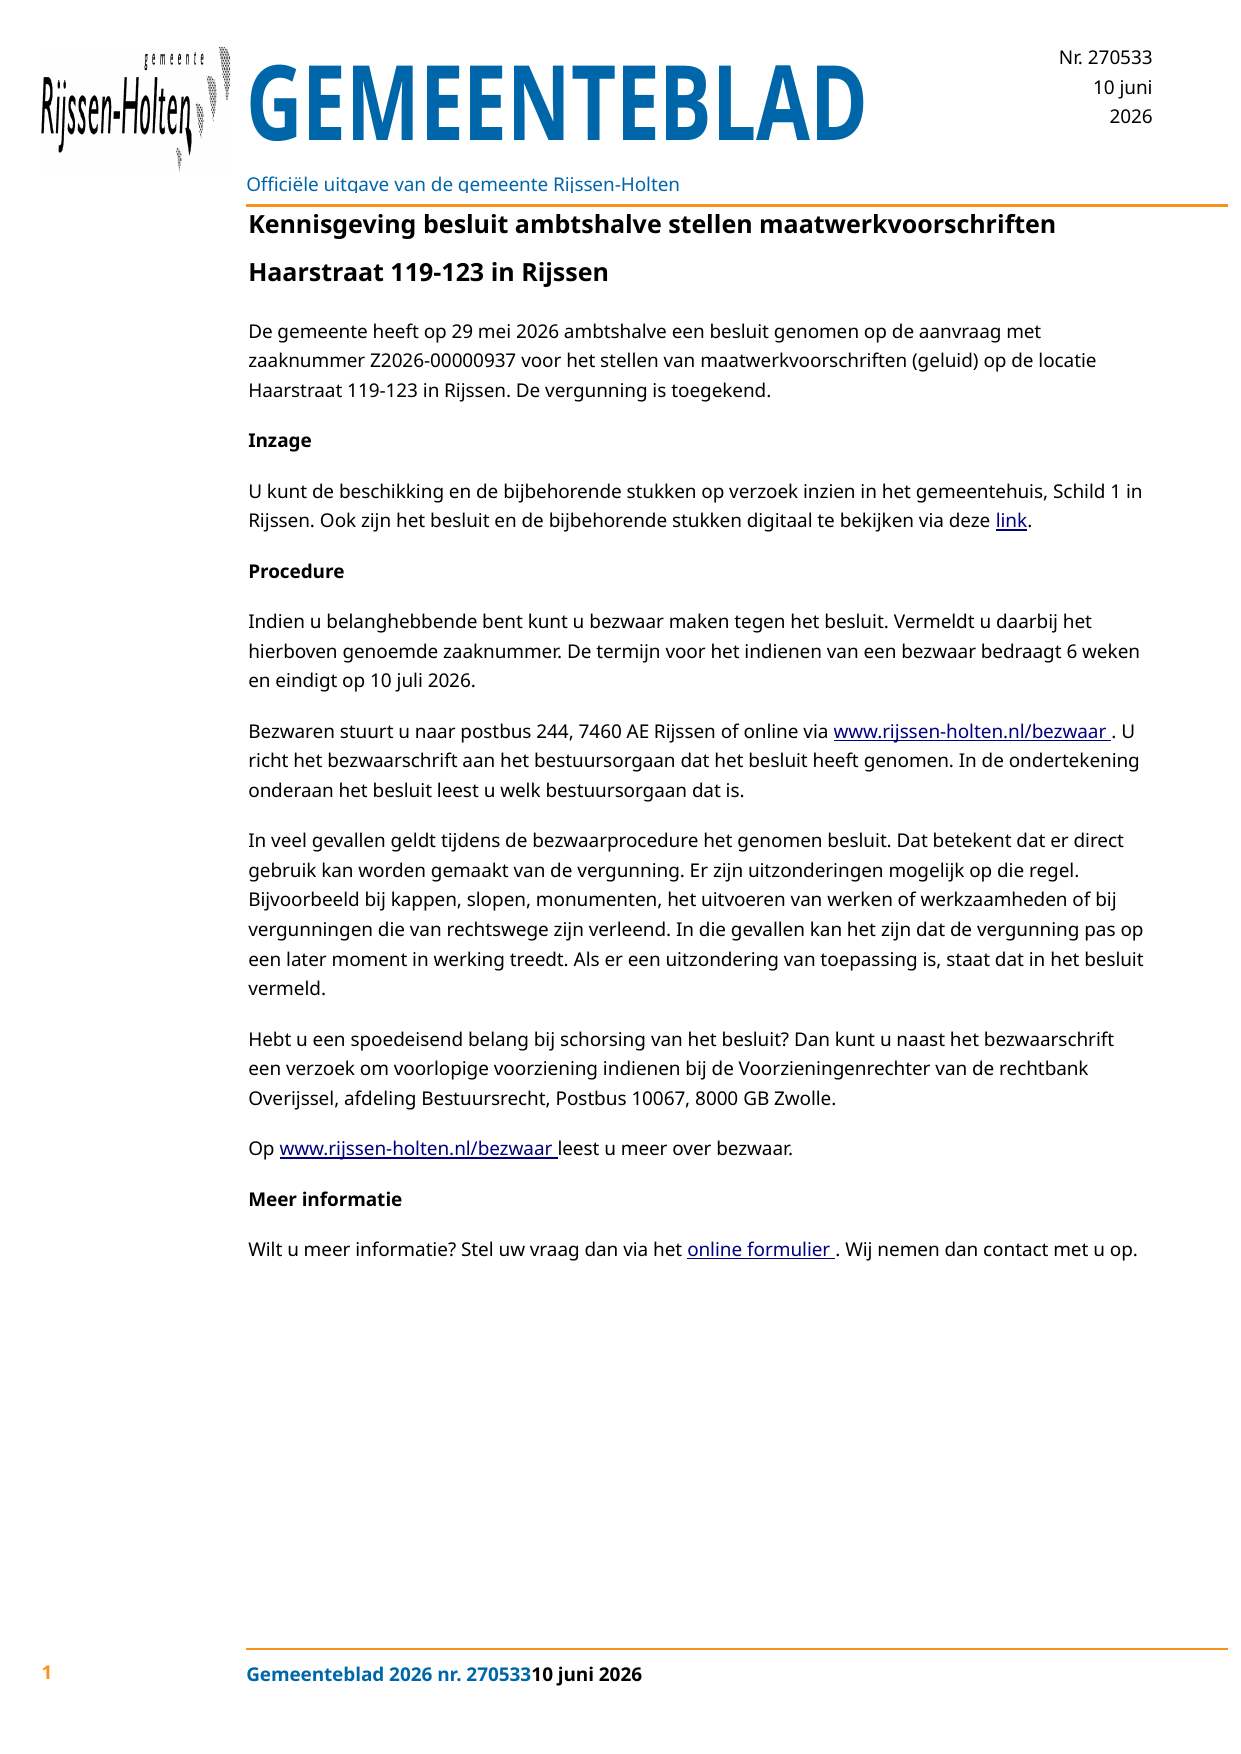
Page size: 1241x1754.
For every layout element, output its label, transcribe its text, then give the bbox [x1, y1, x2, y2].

text Op www.rijssen-holten.nl/bezwaar leest u meer over bezwaar. [248, 1135, 1152, 1161]
text Hebt u een spoedeisend belang bij schorsing van het besluit? Dan kunt u naast het bezwaarschrift een verzoek om voorlopige voorziening indienen bij de Voorzieningenrechter van de rechtbank Overijssel, afdeling Bestuursrecht, Postbus 10067, 8000 GB Zwolle. [248, 1026, 1152, 1111]
text Bezwaren stuurt u naar postbus 244, 7460 AE Rijssen of online via www.rijssen-holten.nl/bezwaar . U richt het bezwaarschrift aan het bestuursorgaan dat het besluit heeft genomen. In de ondertekening onderaan het besluit leest u welk bestuursorgaan dat is. [248, 718, 1152, 803]
text U kunt de beschikking en de bijbehorende stukken op verzoek inzien in het gemeentehuis, Schild 1 in Rijssen. Ook zijn het besluit en de bijbehorende stukken digitaal te bekijken via deze link. [248, 478, 1152, 533]
picture [41, 47, 231, 172]
text Meer informatie [248, 1186, 1152, 1212]
text Inzage [248, 427, 1152, 453]
text In veel gevallen geldt tijdens de bezwaarprocedure het genomen besluit. Dat betekent dat er direct gebruik kan worden gemaakt van de vergunning. Er zijn uitzonderingen mogelijk op die regel. Bijvoorbeeld bij kappen, slopen, monumenten, het uitvoeren van werken of werkzaamheden of bij vergunningen die van rechtswege zijn verleend. In die gevallen kan het zijn dat de vergunning pas op een later moment in werking treedt. Als er een uitzondering van toepassing is, staat dat in het besluit vermeld. [248, 827, 1152, 1001]
text Wilt u meer informatie? Stel uw vraag dan via het online formulier . Wij nemen dan contact met u op. [248, 1236, 1152, 1262]
text De gemeente heeft op 29 mei 2026 ambtshalve een besluit genomen op de aanvraag met zaaknummer Z2026-00000937 voor het stellen van maatwerkvoorschriften (geluid) op de locatie Haarstraat 119-123 in Rijssen. De vergunning is toegekend. [248, 318, 1152, 403]
text Procedure [248, 558, 1152, 584]
text Indien u belanghebbende bent kunt u bezwaar maken tegen het besluit. Vermeldt u daarbij het hierboven genoemde zaaknummer. De termijn voor het indienen van een bezwaar bedraagt 6 weken en eindigt op 10 juli 2026. [248, 608, 1152, 693]
text Kennisgeving besluit ambtshalve stellen maatwerkvoorschriften Haarstraat 119-123 in Rijssen [248, 207, 1152, 288]
